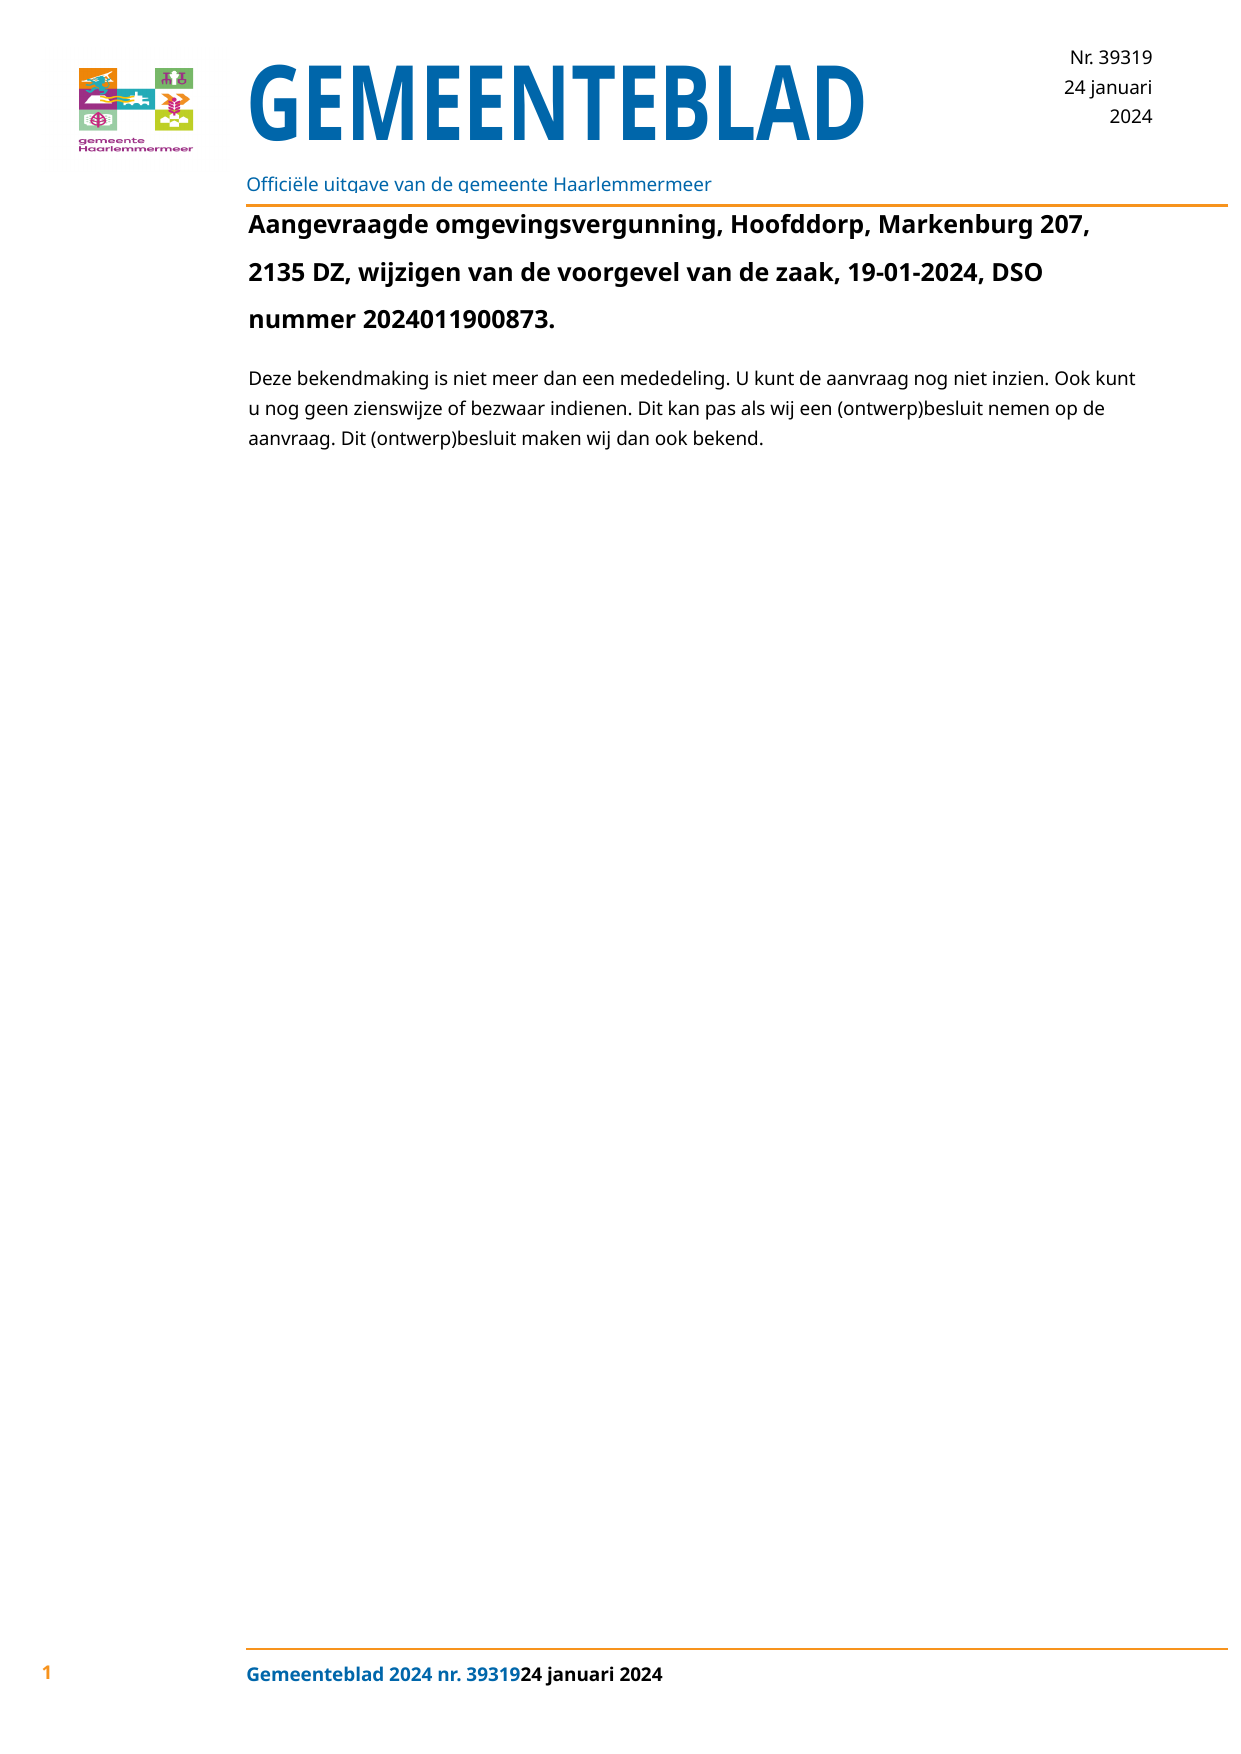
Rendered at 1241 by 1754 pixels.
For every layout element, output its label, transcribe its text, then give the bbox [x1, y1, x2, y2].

picture [41, 47, 231, 172]
text Deze bekendmaking is niet meer dan een mededeling. U kunt de aanvraag nog niet inzien. Ook kunt u nog geen zienswijze of bezwaar indienen. Dit kan pas als wij een (ontwerp)besluit nemen op de aanvraag. Dit (ontwerp)besluit maken wij dan ook bekend. [248, 366, 1152, 450]
text Aangevraagde omgevingsvergunning, Hoofddorp, Markenburg 207, 2135 DZ, wijzigen van de voorgevel van de zaak, 19-01-2024, DSO nummer 2024011900873. [248, 207, 1152, 336]
